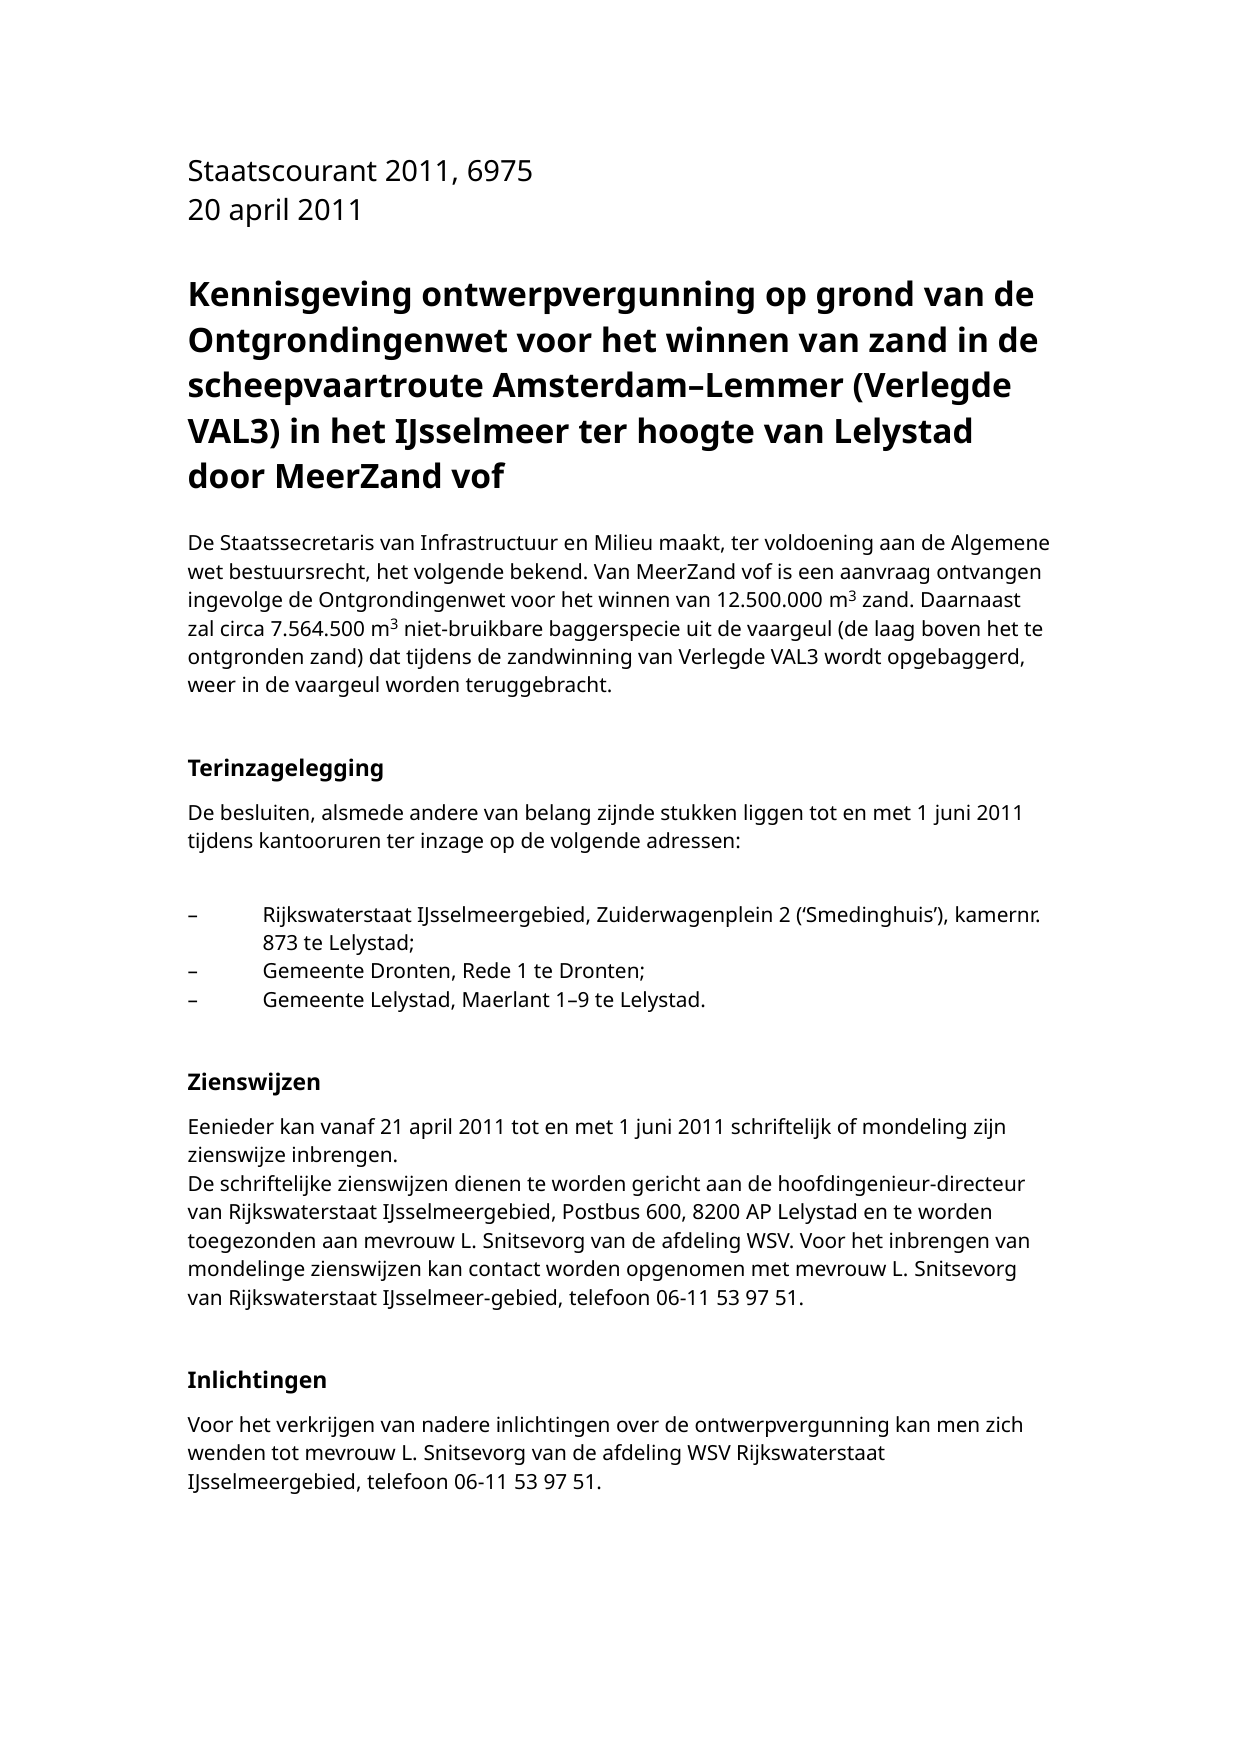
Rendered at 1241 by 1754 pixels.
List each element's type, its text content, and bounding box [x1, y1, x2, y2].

text Voor het verkrijgen van nadere inlichtingen over de ontwerpvergunning kan men zich wenden tot mevrouw L. Snitsevorg van de afdeling WSV Rijkswaterstaat IJsselmeergebied, telefoon 06-11 53 97 51. [187, 1410, 1053, 1495]
subtitle Zienswijzen [187, 1066, 1053, 1097]
list Gemeente Dronten, Rede 1 te Dronten; [187, 957, 1053, 985]
text De besluiten, alsmede andere van belang zijnde stukken liggen tot en met 1 juni 2011 tijdens kantooruren ter inzage op de volgende adressen: [187, 798, 1053, 855]
text De schriftelijke zienswijzen dienen te worden gericht aan de hoofdingenieur-directeur van Rijkswaterstaat IJsselmeergebied, Postbus 600, 8200 AP Lelystad en te worden toegezonden aan mevrouw L. Snitsevorg van de afdeling WSV. Voor het inbrengen van mondelinge zienswijzen kan contact worden opgenomen met mevrouw L. Snitsevorg van Rijkswaterstaat IJsselmeer-gebied, telefoon 06-11 53 97 51. [187, 1169, 1053, 1311]
text Eenieder kan vanaf 21 april 2011 tot en met 1 juni 2011 schriftelijk of mondeling zijn zienswijze inbrengen. [187, 1112, 1053, 1169]
text De Staatssecretaris van Infrastructuur en Milieu maakt, ter voldoening aan de Algemene wet bestuursrecht, het volgende bekend. Van MeerZand vof is een aanvraag ontvangen ingevolge de Ontgrondingenwet voor het winnen van 12.500.000 m3 zand. Daarnaast zal circa 7.564.500 m3 niet-bruikbare baggerspecie uit de vaargeul (de laag boven het te ontgronden zand) dat tijdens de zandwinning van Verlegde VAL3 wordt opgebaggerd, weer in de vaargeul worden teruggebracht. [187, 528, 1053, 699]
list Gemeente Lelystad, Maerlant 1–9 te Lelystad. [187, 985, 1053, 1013]
subtitle Terinzagelegging [187, 752, 1053, 783]
subtitle Inlichtingen [187, 1364, 1053, 1395]
subtitle Kennisgeving ontwerpvergunning op grond van de Ontgrondingenwet voor het winnen van zand in de scheepvaartroute Amsterdam–Lemmer (Verlegde VAL3) in het IJsselmeer ter hoogte van Lelystad door MeerZand vof [187, 271, 1053, 498]
text 20 april 2011 [187, 190, 1053, 229]
text Staatscourant 2011, 6975 [187, 150, 1053, 190]
list Rijkswaterstaat IJsselmeergebied, Zuiderwagenplein 2 (‘Smedinghuis’), kamernr. 873 te Lelystad; [187, 900, 1053, 957]
